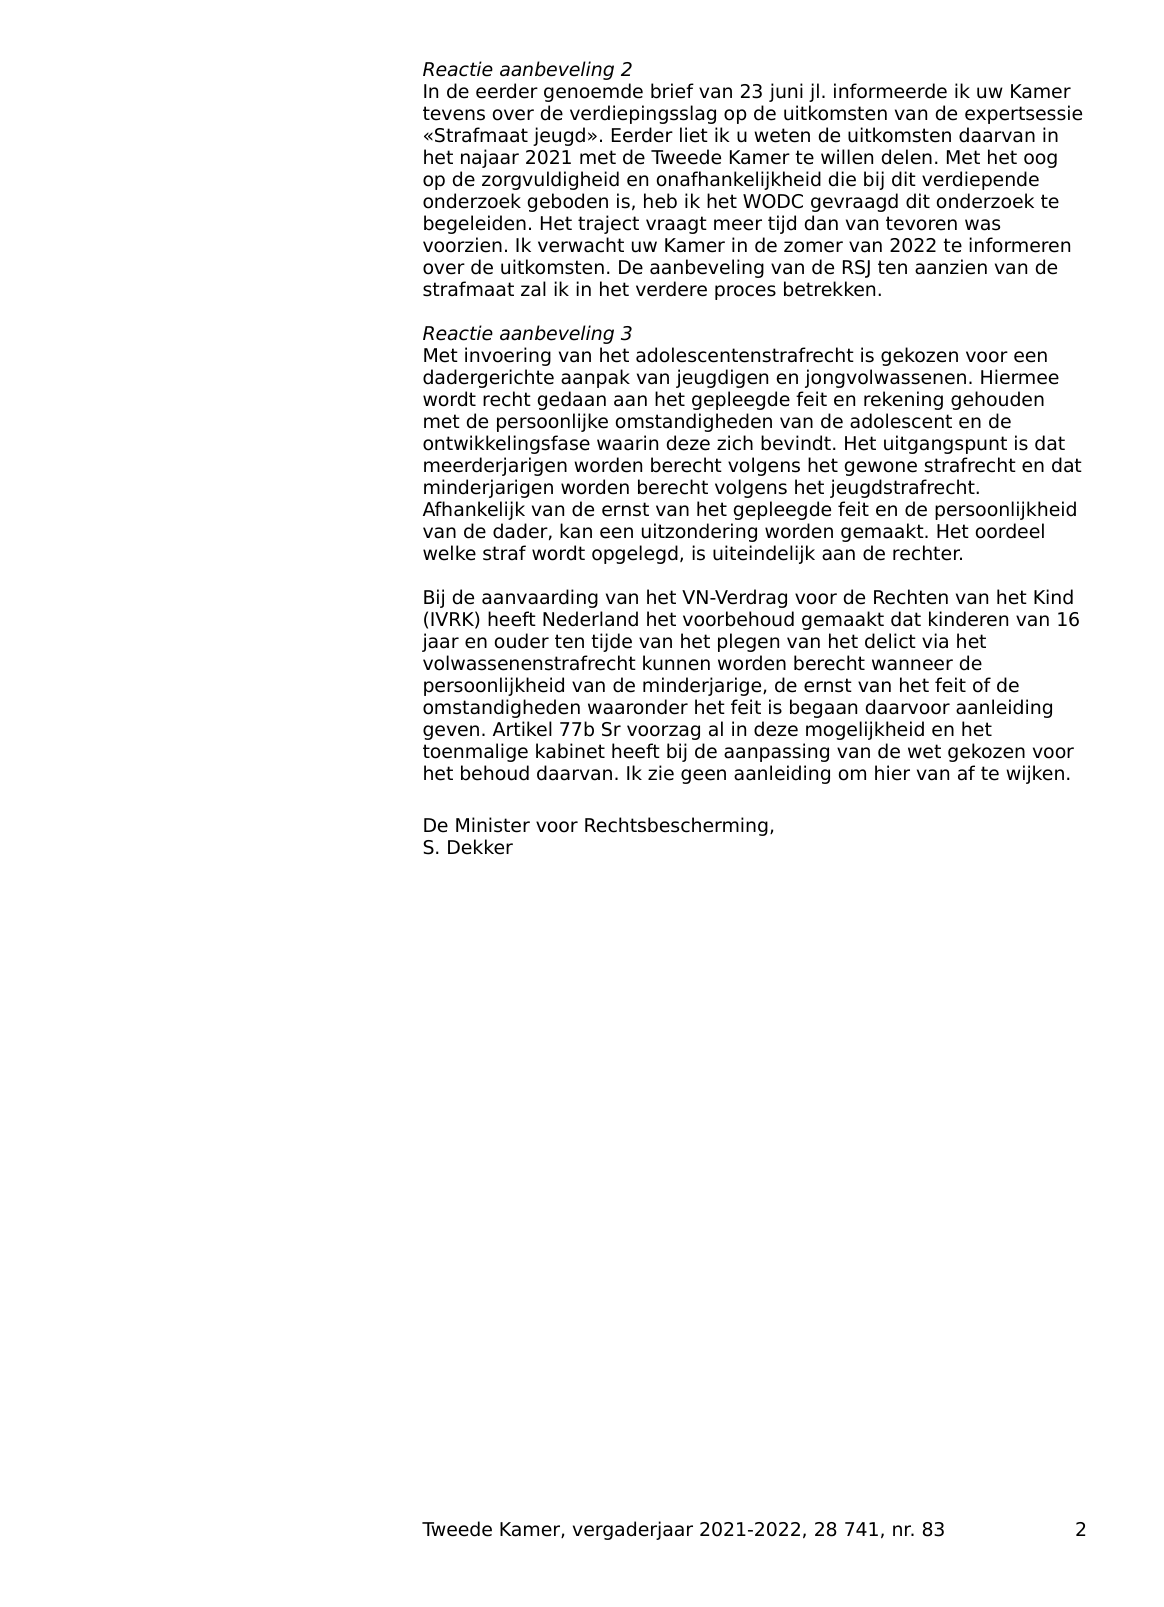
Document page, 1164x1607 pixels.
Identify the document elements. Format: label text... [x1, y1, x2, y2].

text Reactie aanbeveling 3 [422, 323, 1087, 345]
text Met invoering van het adolescentenstrafrecht is gekozen voor een dadergerichte aanpak van jeugdigen en jongvolwassenen. Hiermee wordt recht gedaan aan het gepleegde feit en rekening gehouden met de persoonlijke omstandigheden van de adolescent en de ontwikkelingsfase waarin deze zich bevindt. Het uitgangspunt is dat meerderjarigen worden berecht volgens het gewone strafrecht en dat minderjarigen worden berecht volgens het jeugdstrafrecht. Afhankelijk van de ernst van het gepleegde feit en de persoonlijkheid van de dader, kan een uitzondering worden gemaakt. Het oordeel welke straf wordt opgelegd, is uiteindelijk aan de rechter. [422, 345, 1087, 565]
text De Minister voor Rechtsbescherming, S. Dekker [422, 815, 1087, 859]
text Reactie aanbeveling 2 [422, 59, 1087, 81]
text In de eerder genoemde brief van 23 juni jl. informeerde ik uw Kamer tevens over de verdiepingsslag op de uitkomsten van de expertsessie «Strafmaat jeugd». Eerder liet ik u weten de uitkomsten daarvan in het najaar 2021 met de Tweede Kamer te willen delen. Met het oog op de zorgvuldigheid en onafhankelijkheid die bij dit verdiepende onderzoek geboden is, heb ik het WODC gevraagd dit onderzoek te begeleiden. Het traject vraagt meer tijd dan van tevoren was voorzien. Ik verwacht uw Kamer in de zomer van 2022 te informeren over de uitkomsten. De aanbeveling van de RSJ ten aanzien van de strafmaat zal ik in het verdere proces betrekken. [422, 81, 1087, 301]
text Bij de aanvaarding van het VN-Verdrag voor de Rechten van het Kind (IVRK) heeft Nederland het voorbehoud gemaakt dat kinderen van 16 jaar en ouder ten tijde van het plegen van het delict via het volwassenenstrafrecht kunnen worden berecht wanneer de persoonlijkheid van de minderjarige, de ernst van het feit of de omstandigheden waaronder het feit is begaan daarvoor aanleiding geven. Artikel 77b Sr voorzag al in deze mogelijkheid en het toenmalige kabinet heeft bij de aanpassing van de wet gekozen voor het behoud daarvan. Ik zie geen aanleiding om hier van af te wijken. [422, 587, 1087, 785]
